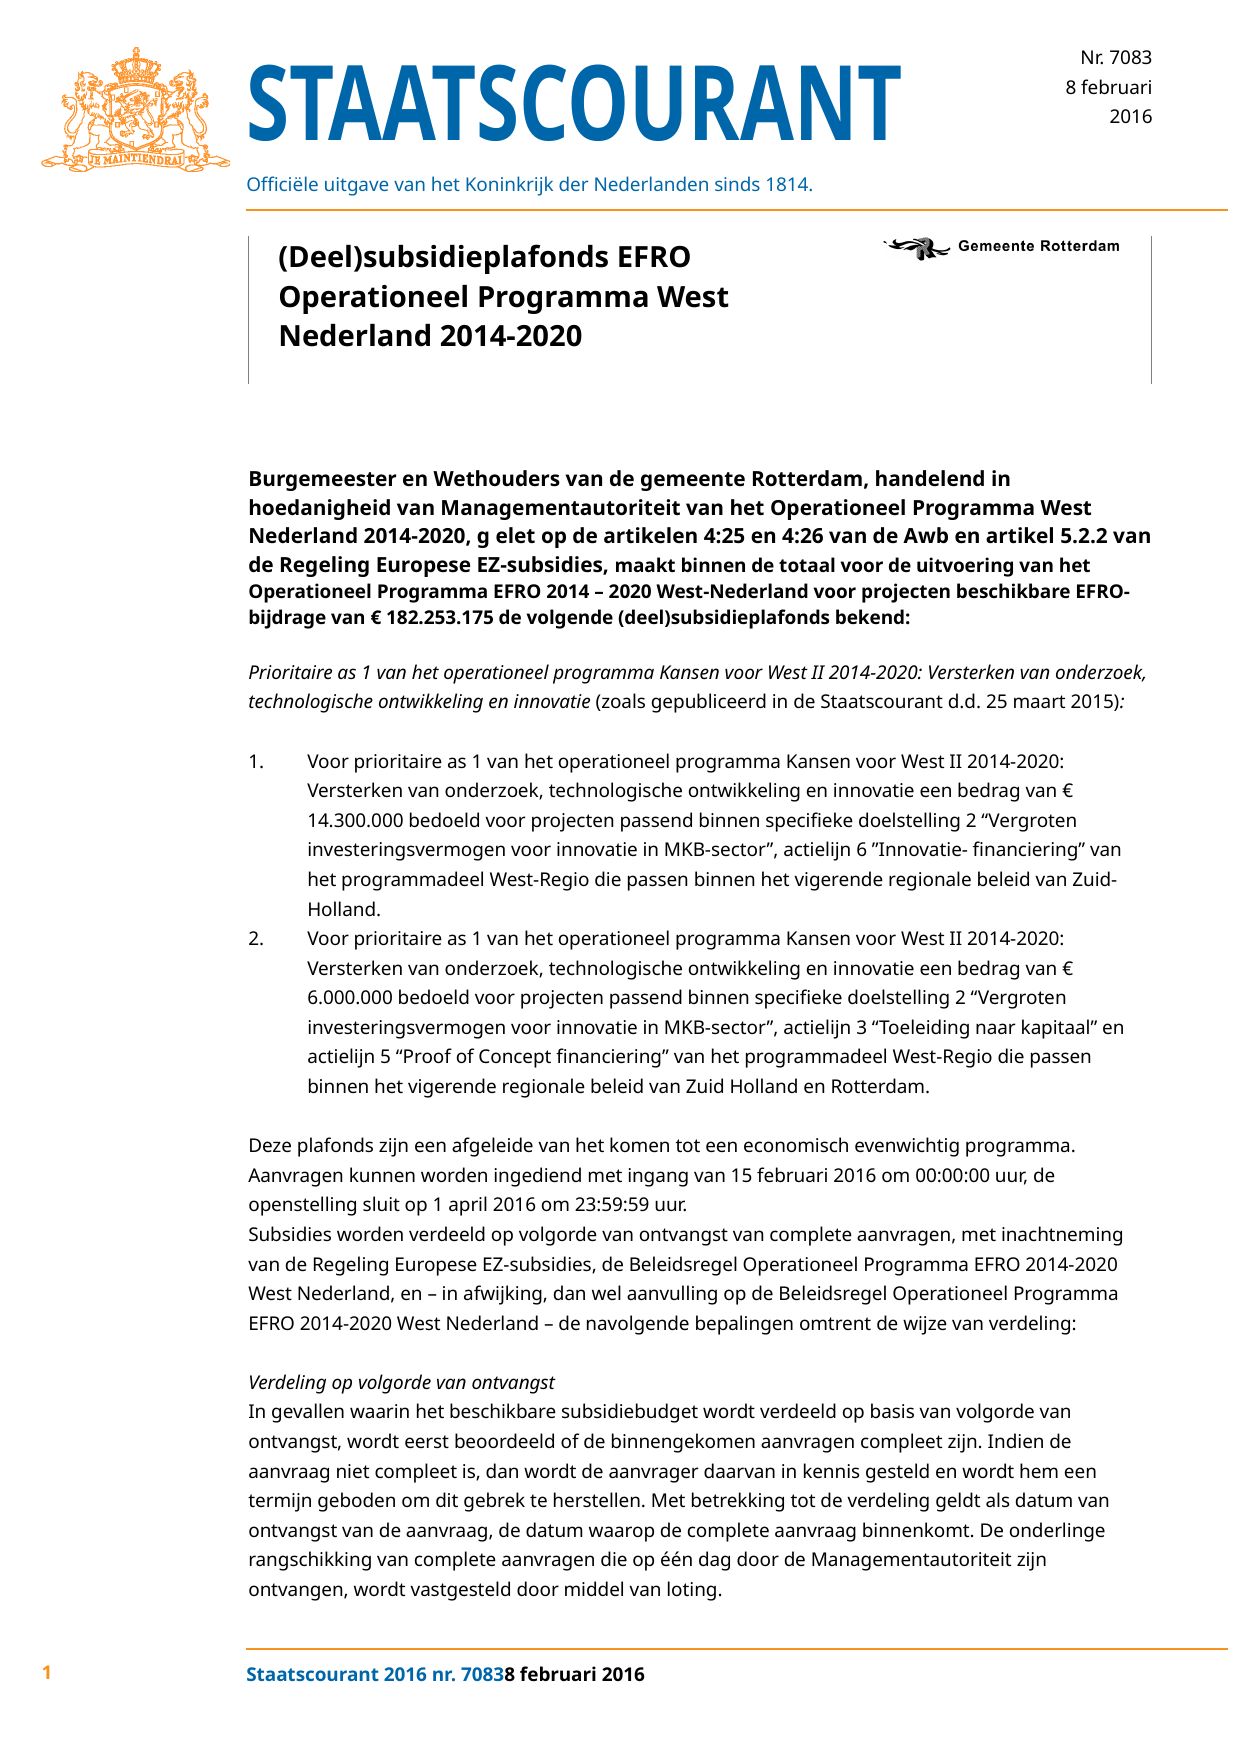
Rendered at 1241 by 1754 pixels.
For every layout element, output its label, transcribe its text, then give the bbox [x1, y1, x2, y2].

text Verdeling op volgorde van ontvangst [248, 1369, 1152, 1395]
list Voor prioritaire as 1 van het operationeel programma Kansen voor West II 2014-2020: Versterken van onderzoek, technologische ontwikkeling en innovatie een bedrag van € 6.000.000 bedoeld voor projecten passend binnen specifieke doelstelling 2 “Vergroten investeringsvermogen voor innovatie in MKB-sector”, actielijn 3 “Toeleiding naar kapitaal” en actielijn 5 “Proof of Concept financiering” van het programmadeel West-Regio die passen binnen het vigerende regionale beleid van Zuid Holland en Rotterdam. [248, 925, 1152, 1099]
text Deze plafonds zijn een afgeleide van het komen tot een economisch evenwichtig programma. [248, 1132, 1152, 1158]
text Subsidies worden verdeeld op volgorde van ontvangst van complete aanvragen, met inachtneming van de Regeling Europese EZ-subsidies, de Beleidsregel Operationeel Programma EFRO 2014-2020 West Nederland, en – in afwijking, dan wel aanvulling op de Beleidsregel Operationeel Programma EFRO 2014-2020 West Nederland – de navolgende bepalingen omtrent de wijze van verdeling: [248, 1221, 1152, 1336]
table_header [850, 236, 1151, 384]
text Prioritaire as 1 van het operationeel programma Kansen voor West II 2014-2020: Versterken van onderzoek, technologische ontwikkeling en innovatie (zoals gepubliceerd in de Staatscourant d.d. 25 maart 2015): [248, 659, 1152, 714]
picture [882, 236, 1119, 261]
text In gevallen waarin het beschikbare subsidiebudget wordt verdeeld op basis van volgorde van ontvangst, wordt eerst beoordeeld of de binnengekomen aanvragen compleet zijn. Indien de aanvraag niet compleet is, dan wordt de aanvrager daarvan in kennis gesteld en wordt hem een termijn geboden om dit gebrek te herstellen. Met betrekking tot de verdeling geldt als datum van ontvangst van de aanvraag, de datum waarop de complete aanvraag binnenkomt. De onderlinge rangschikking van complete aanvragen die op één dag door de Managementautoriteit zijn ontvangen, wordt vastgesteld door middel van loting. [248, 1399, 1152, 1602]
text Aanvragen kunnen worden ingediend met ingang van 15 februari 2016 om 00:00:00 uur, de openstelling sluit op 1 april 2016 om 23:59:59 uur. [248, 1162, 1152, 1217]
picture [41, 47, 231, 172]
text Burgemeester en Wethouders van de gemeente Rotterdam, handelend in hoedanigheid van Managementautoriteit van het Operationeel Programma West Nederland 2014-2020, g elet op de artikelen 4:25 en 4:26 van de Awb en artikel 5.2.2 van de Regeling Europese EZ-subsidies, maakt binnen de totaal voor de uitvoering van het Operationeel Programma EFRO 2014 – 2020 West-Nederland voor projecten beschikbare EFRO-bijdrage van € 182.253.175 de volgende (deel)subsidieplafonds bekend: [248, 464, 1152, 629]
list Voor prioritaire as 1 van het operationeel programma Kansen voor West II 2014-2020: Versterken van onderzoek, technologische ontwikkeling en innovatie een bedrag van € 14.300.000 bedoeld voor projecten passend binnen specifieke doelstelling 2 “Vergroten investeringsvermogen voor innovatie in MKB-sector”, actielijn 6 ”Innovatie- financiering” van het programmadeel West-Regio die passen binnen het vigerende regionale beleid van Zuid-Holland. [248, 748, 1152, 922]
table_header (Deel)subsidieplafonds EFRO Operationeel Programma West Nederland 2014-2020 [249, 236, 850, 384]
